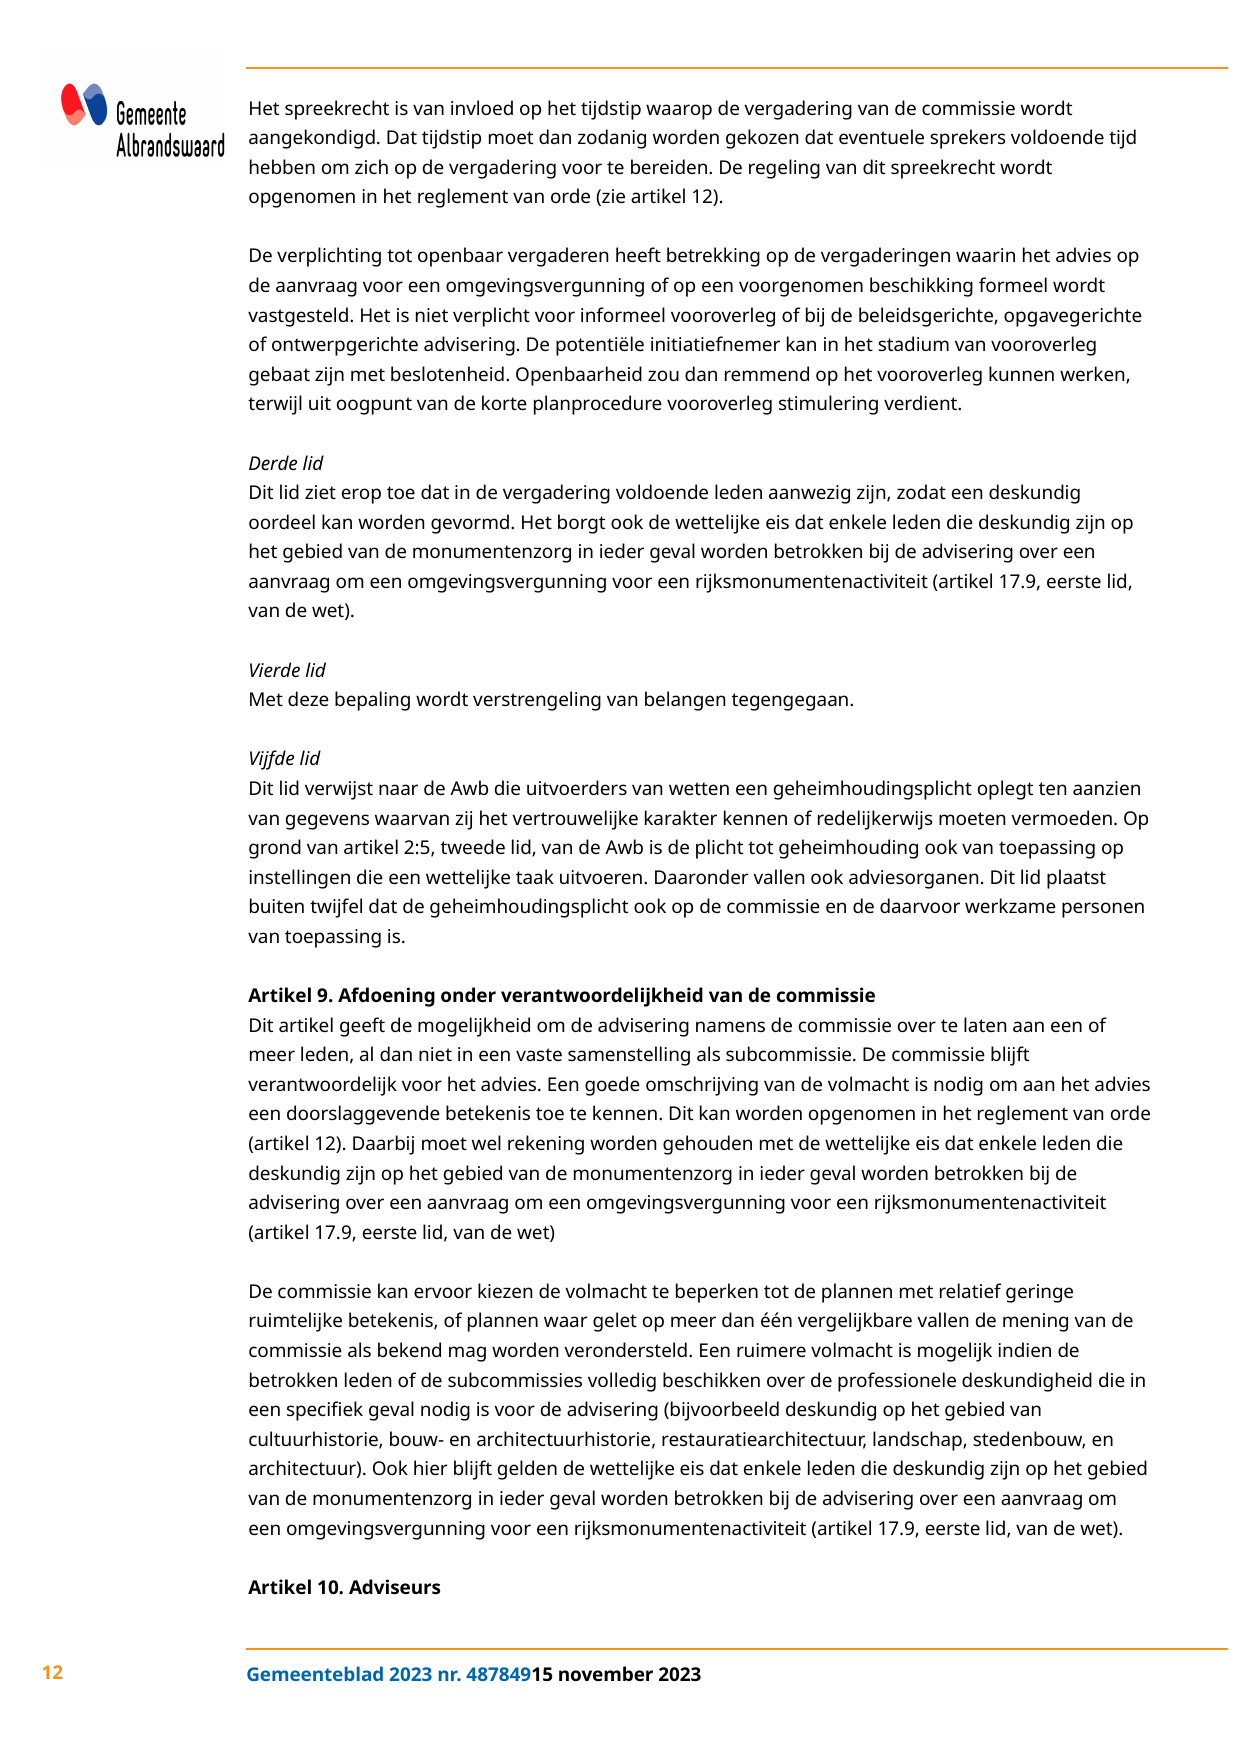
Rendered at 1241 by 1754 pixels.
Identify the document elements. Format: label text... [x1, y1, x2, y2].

text Vijfde lid [248, 746, 1152, 771]
text Dit artikel geeft de mogelijkheid om de advisering namens de commissie over te laten aan een of meer leden, al dan niet in een vaste samenstelling als subcommissie. De commissie blijft verantwoordelijk voor het advies. Een goede omschrijving van de volmacht is nodig om aan het advies een doorslaggevende betekenis toe te kennen. Dit kan worden opgenomen in het reglement van orde (artikel 12). Daarbij moet wel rekening worden gehouden met de wettelijke eis dat enkele leden die deskundig zijn op het gebied van de monumentenzorg in ieder geval worden betrokken bij de advisering over een aanvraag om een omgevingsvergunning voor een rijksmonumentenactiviteit (artikel 17.9, eerste lid, van de wet) [248, 1012, 1152, 1245]
text De verplichting tot openbaar vergaderen heeft betrekking op de vergaderingen waarin het advies op de aanvraag voor een omgevingsvergunning of op een voorgenomen beschikking formeel wordt vastgesteld. Het is niet verplicht voor informeel vooroverleg of bij de beleidsgerichte, opgavegerichte of ontwerpgerichte advisering. De potentiële initiatiefnemer kan in het stadium van vooroverleg gebaat zijn met beslotenheid. Openbaarheid zou dan remmend op het vooroverleg kunnen werken, terwijl uit oogpunt van de korte planprocedure vooroverleg stimulering verdient. [248, 243, 1152, 416]
text Vierde lid [248, 657, 1152, 683]
text Derde lid [248, 450, 1152, 476]
picture [41, 47, 231, 172]
text Artikel 10. Adviseurs [248, 1574, 1152, 1600]
text Dit lid verwijst naar de Awb die uitvoerders van wetten een geheimhoudingsplicht oplegt ten aanzien van gegevens waarvan zij het vertrouwelijke karakter kennen of redelijkerwijs moeten vermoeden. Op grond van artikel 2:5, tweede lid, van de Awb is de plicht tot geheimhouding ook van toepassing op instellingen die een wettelijke taak uitvoeren. Daaronder vallen ook adviesorganen. Dit lid plaatst buiten twijfel dat de geheimhoudingsplicht ook op de commissie en de daarvoor werkzame personen van toepassing is. [248, 775, 1152, 949]
text Artikel 9. Afdoening onder verantwoordelijkheid van de commissie [248, 982, 1152, 1008]
text Het spreekrecht is van invloed op het tijdstip waarop de vergadering van de commissie wordt aangekondigd. Dat tijdstip moet dan zodanig worden gekozen dat eventuele sprekers voldoende tijd hebben om zich op de vergadering voor te bereiden. De regeling van dit spreekrecht wordt opgenomen in het reglement van orde (zie artikel 12). [248, 95, 1152, 209]
text Dit lid ziet erop toe dat in de vergadering voldoende leden aanwezig zijn, zodat een deskundig oordeel kan worden gevormd. Het borgt ook de wettelijke eis dat enkele leden die deskundig zijn op het gebied van de monumentenzorg in ieder geval worden betrokken bij de advisering over een aanvraag om een omgevingsvergunning voor een rijksmonumentenactiviteit (artikel 17.9, eerste lid, van de wet). [248, 479, 1152, 623]
text Met deze bepaling wordt verstrengeling van belangen tegengegaan. [248, 686, 1152, 712]
text De commissie kan ervoor kiezen de volmacht te beperken tot de plannen met relatief geringe ruimtelijke betekenis, of plannen waar gelet op meer dan één vergelijkbare vallen de mening van de commissie als bekend mag worden verondersteld. Een ruimere volmacht is mogelijk indien de betrokken leden of de subcommissies volledig beschikken over de professionele deskundigheid die in een specifiek geval nodig is voor de advisering (bijvoorbeeld deskundig op het gebied van cultuurhistorie, bouw- en architectuurhistorie, restauratiearchitectuur, landschap, stedenbouw, en architectuur). Ook hier blijft gelden de wettelijke eis dat enkele leden die deskundig zijn op het gebied van de monumentenzorg in ieder geval worden betrokken bij de advisering over een aanvraag om een omgevingsvergunning voor een rijksmonumentenactiviteit (artikel 17.9, eerste lid, van de wet). [248, 1278, 1152, 1541]
